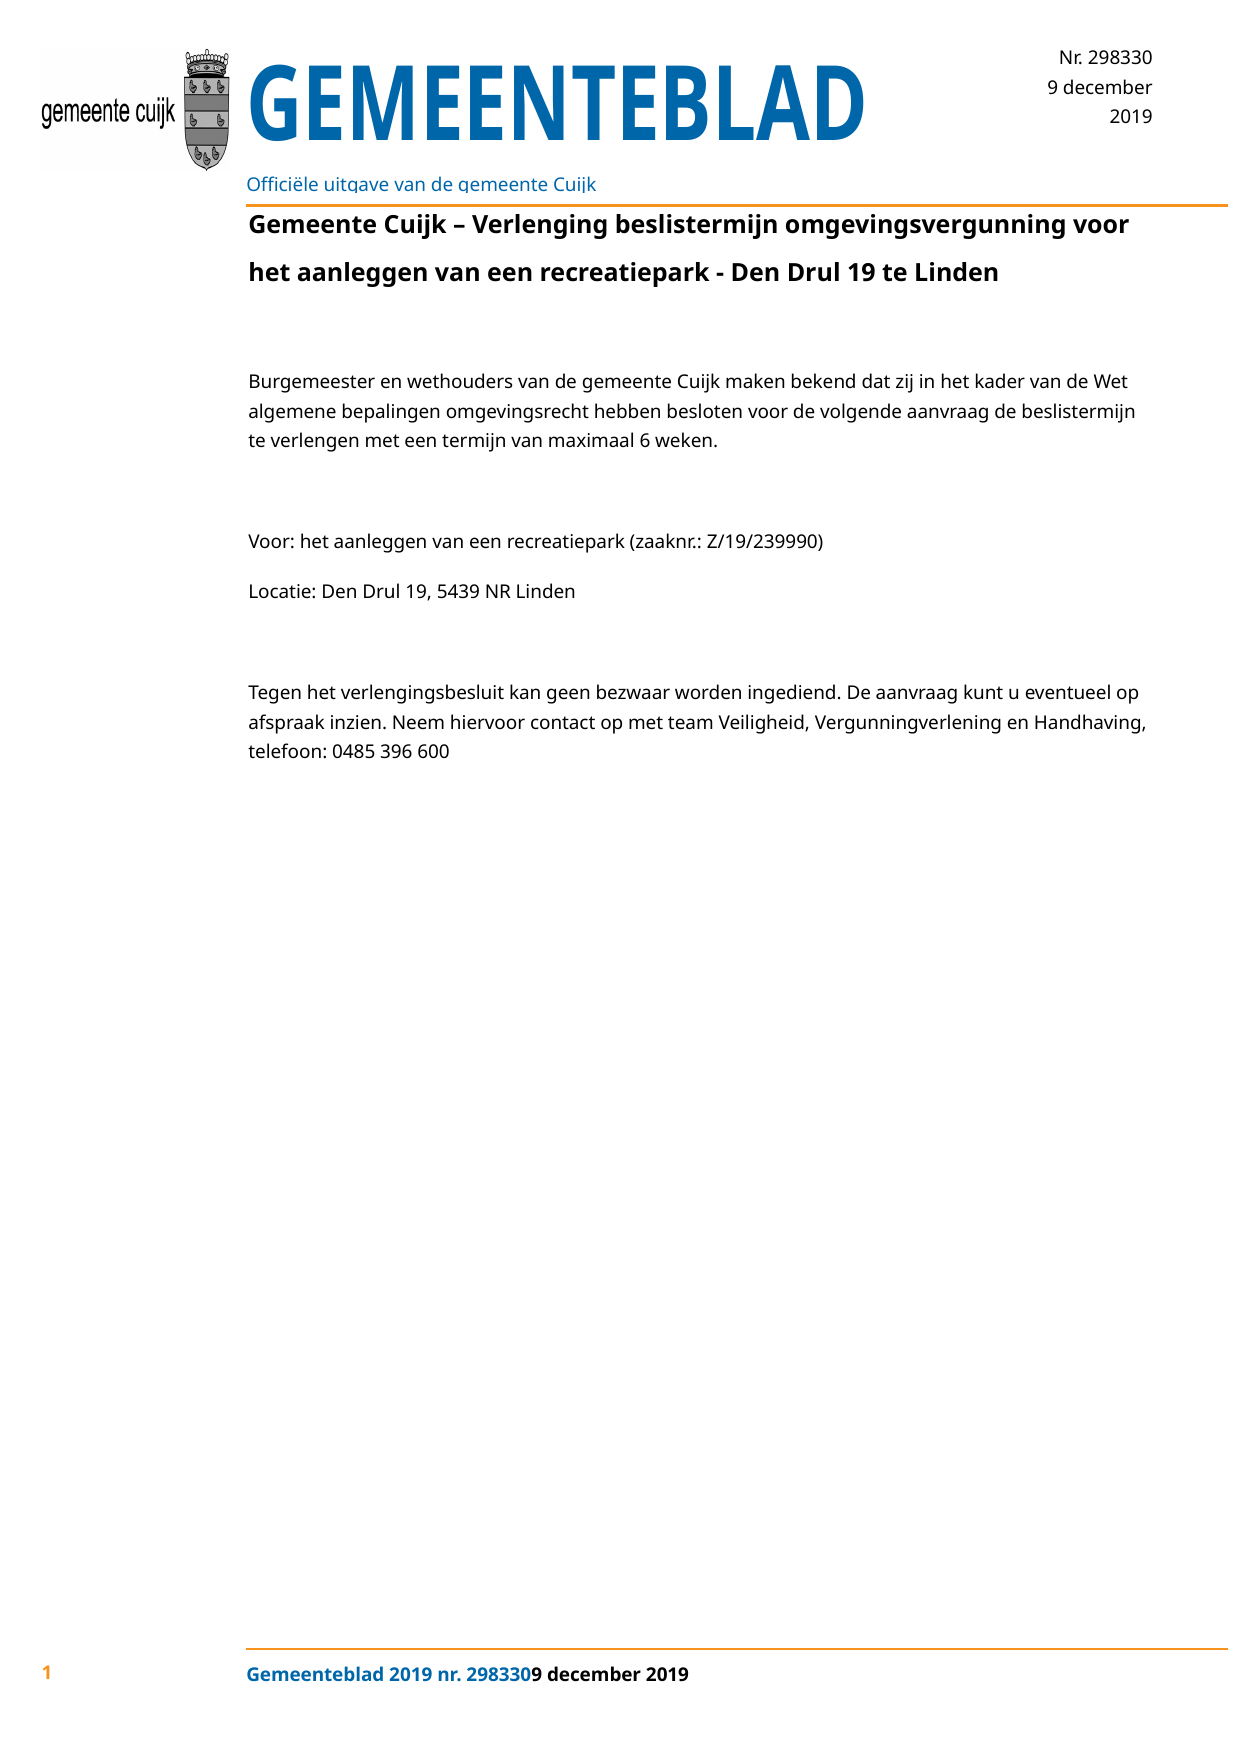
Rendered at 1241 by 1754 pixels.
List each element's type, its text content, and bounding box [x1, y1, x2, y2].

text Locatie: Den Drul 19, 5439 NR Linden [248, 579, 1152, 604]
picture [41, 47, 231, 172]
text Gemeente Cuijk – Verlenging beslistermijn omgevingsvergunning voor het aanleggen van een recreatiepark - Den Drul 19 te Linden [248, 207, 1152, 288]
text Tegen het verlengingsbesluit kan geen bezwaar worden ingediend. De aanvraag kunt u eventueel op afspraak inzien. Neem hiervoor contact op met team Veiligheid, Vergunningverlening en Handhaving, telefoon: 0485 396 600 [248, 679, 1152, 764]
text Voor: het aanleggen van een recreatiepark (zaaknr.: Z/19/239990) [248, 528, 1152, 554]
text Burgemeester en wethouders van de gemeente Cuijk maken bekend dat zij in het kader van de Wet algemene bepalingen omgevingsrecht hebben besloten voor de volgende aanvraag de beslistermijn te verlengen met een termijn van maximaal 6 weken. [248, 368, 1152, 453]
